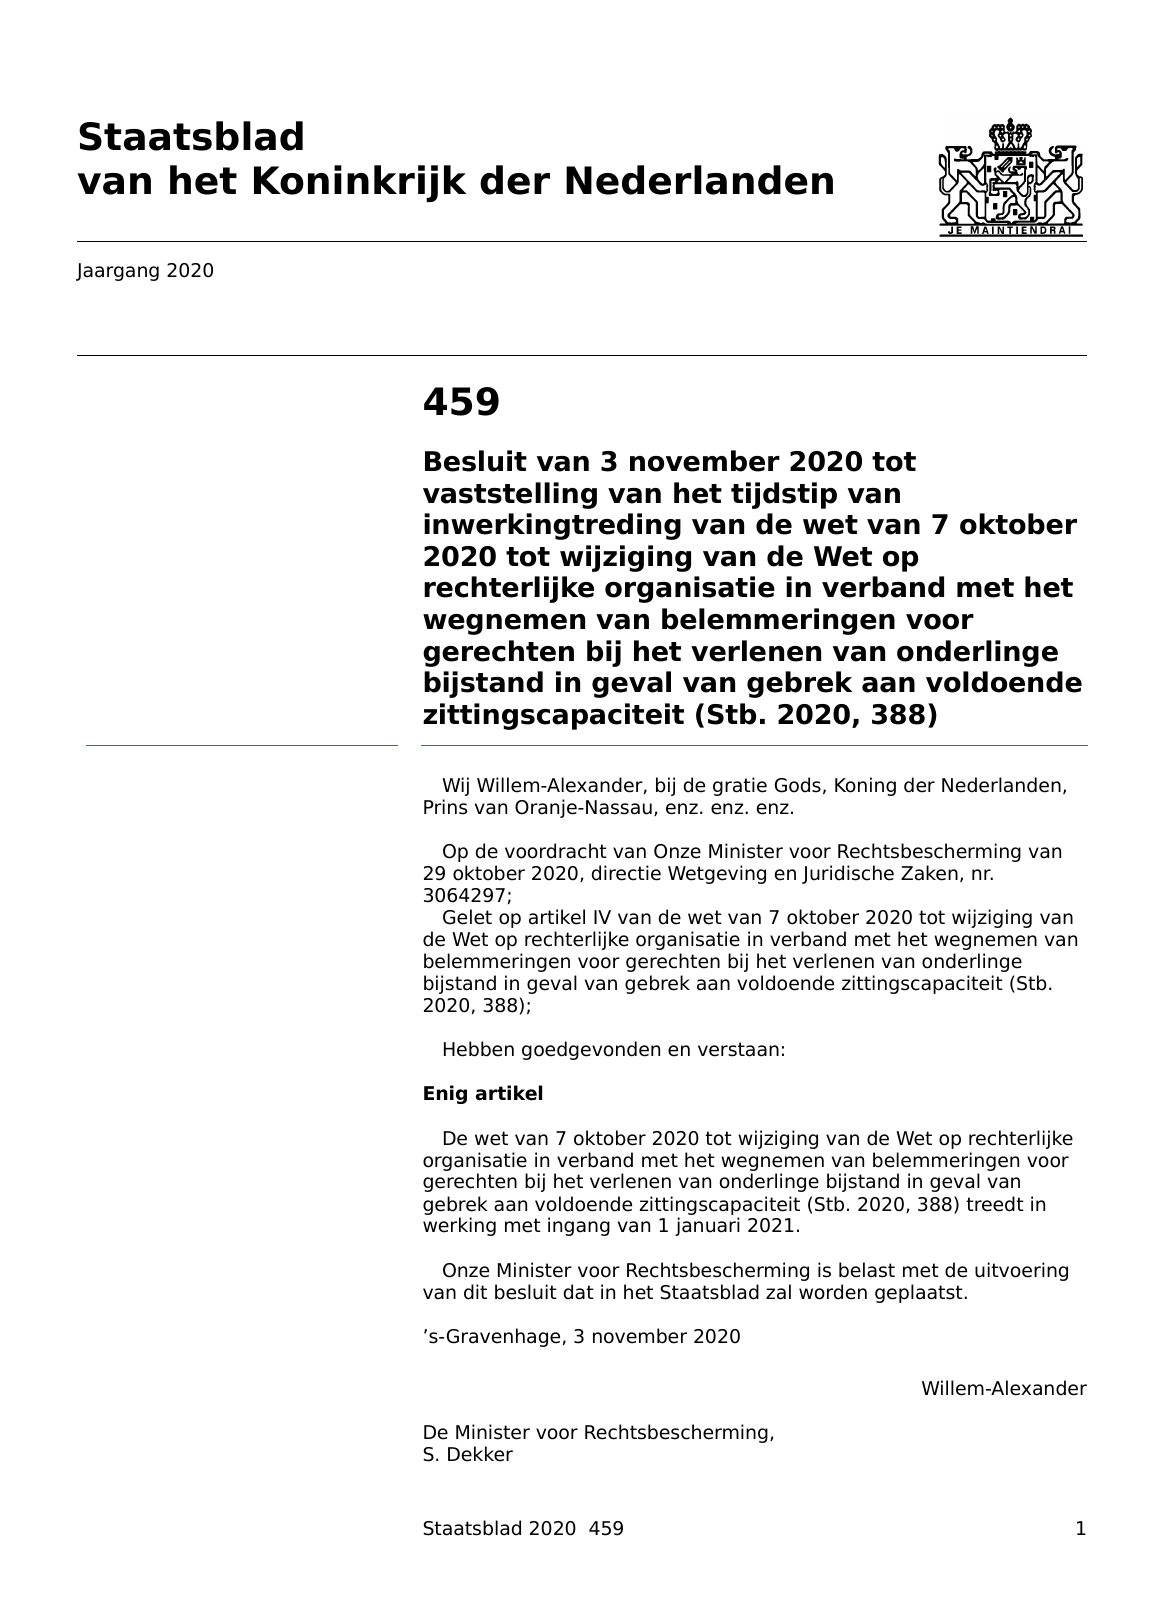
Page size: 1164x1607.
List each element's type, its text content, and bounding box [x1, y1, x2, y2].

text ’s-Gravenhage, 3 november 2020 [422, 1326, 1087, 1348]
text Gelet op artikel IV van de wet van 7 oktober 2020 tot wijziging van de Wet op rechterlijke organisatie in verband met het wegnemen van belemmeringen voor gerechten bij het verlenen van onderlinge bijstand in geval van gebrek aan voldoende zittingscapaciteit (Stb. 2020, 388); [422, 907, 1087, 1017]
subtitle Enig artikel [422, 1083, 1087, 1105]
text Besluit van 3 november 2020 tot vaststelling van het tijdstip van inwerkingtreding van de wet van 7 oktober 2020 tot wijziging van de Wet op rechterlijke organisatie in verband met het wegnemen van belemmeringen voor gerechten bij het verlenen van onderlinge bijstand in geval van gebrek aan voldoende zittingscapaciteit (Stb. 2020, 388) [422, 447, 1087, 731]
table_header Staatsblad van het Koninkrijk der Nederlanden [77, 100, 886, 241]
text Hebben goedgevonden en verstaan: [422, 1039, 1087, 1061]
subtitle 459 [422, 381, 1087, 424]
text De Minister voor Rechtsbescherming, S. Dekker [422, 1422, 1087, 1466]
table_header [886, 100, 1087, 241]
text Willem-Alexander [422, 1378, 1087, 1400]
text Onze Minister voor Rechtsbescherming is belast met de uitvoering van dit besluit dat in het Staatsblad zal worden geplaatst. [422, 1259, 1087, 1303]
text Op de voordracht van Onze Minister voor Rechtsbescherming van 29 oktober 2020, directie Wetgeving en Juridische Zaken, nr. 3064297; [422, 841, 1087, 907]
table_cell Jaargang 2020 [77, 242, 1087, 355]
text Wij Willem-Alexander, bij de gratie Gods, Koning der Nederlanden, Prins van Oranje-Nassau, enz. enz. enz. [422, 775, 1087, 819]
picture [936, 115, 1087, 240]
text De wet van 7 oktober 2020 tot wijziging van de Wet op rechterlijke organisatie in verband met het wegnemen van belemmeringen voor gerechten bij het verlenen van onderlinge bijstand in geval van gebrek aan voldoende zittingscapaciteit (Stb. 2020, 388) treedt in werking met ingang van 1 januari 2021. [422, 1127, 1087, 1237]
